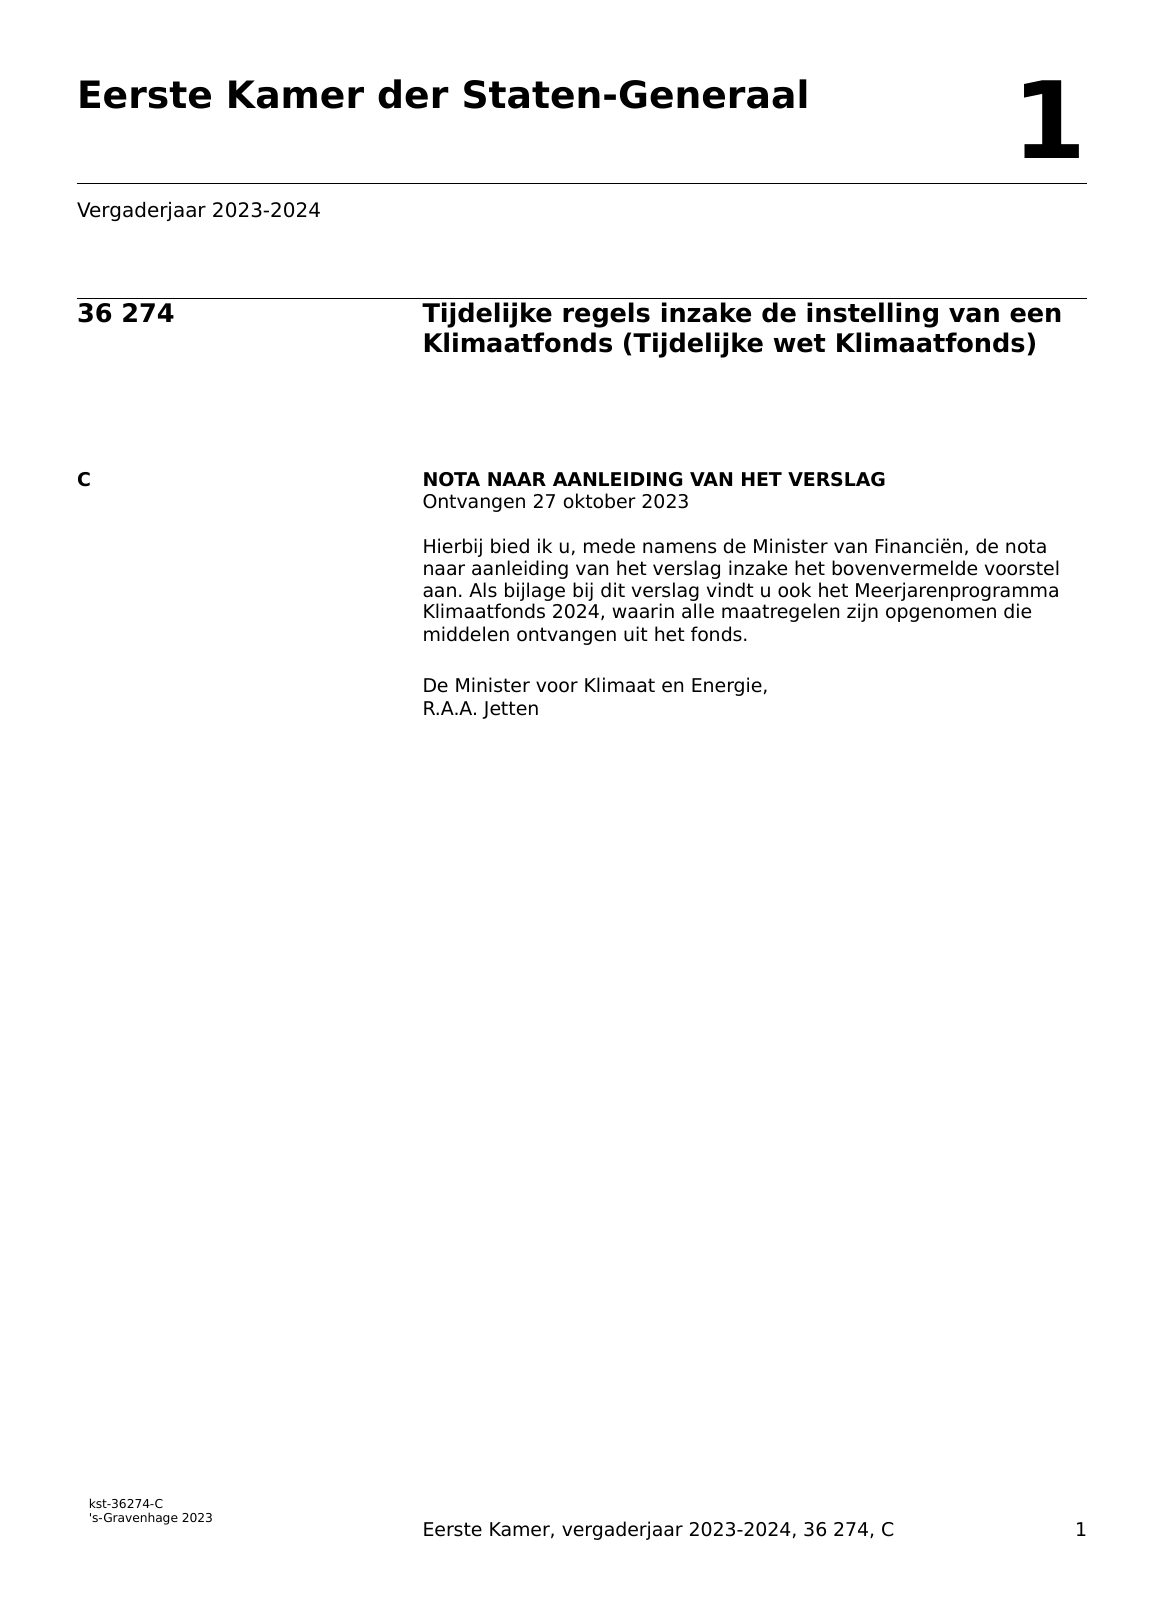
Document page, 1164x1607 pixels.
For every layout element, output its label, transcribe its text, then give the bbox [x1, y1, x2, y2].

table_header 1 [886, 59, 1087, 183]
table_header Eerste Kamer der Staten-Generaal [77, 59, 886, 183]
text Hierbij bied ik u, mede namens de Minister van Financiën, de nota naar aanleiding van het verslag inzake het bovenvermelde voorstel aan. Als bijlage bij dit verslag vindt u ook het Meerjarenprogramma Klimaatfonds 2024, waarin alle maatregelen zijn opgenomen die middelen ontvangen uit het fonds. [422, 536, 1087, 645]
text 's-Gravenhage 2023 [88, 1511, 323, 1525]
text Ontvangen 27 oktober 2023 [422, 491, 1087, 513]
text kst-36274-C [88, 1497, 323, 1511]
subtitle C NOTA NAAR AANLEIDING VAN HET VERSLAG [77, 469, 1087, 491]
table_cell Vergaderjaar 2023-2024 [77, 184, 1087, 298]
text De Minister voor Klimaat en Energie, R.A.A. Jetten [422, 675, 1087, 719]
subtitle 36 274 Tijdelijke regels inzake de instelling van een Klimaatfonds (Tijdelijke wet Klimaatfonds) [77, 299, 1087, 358]
